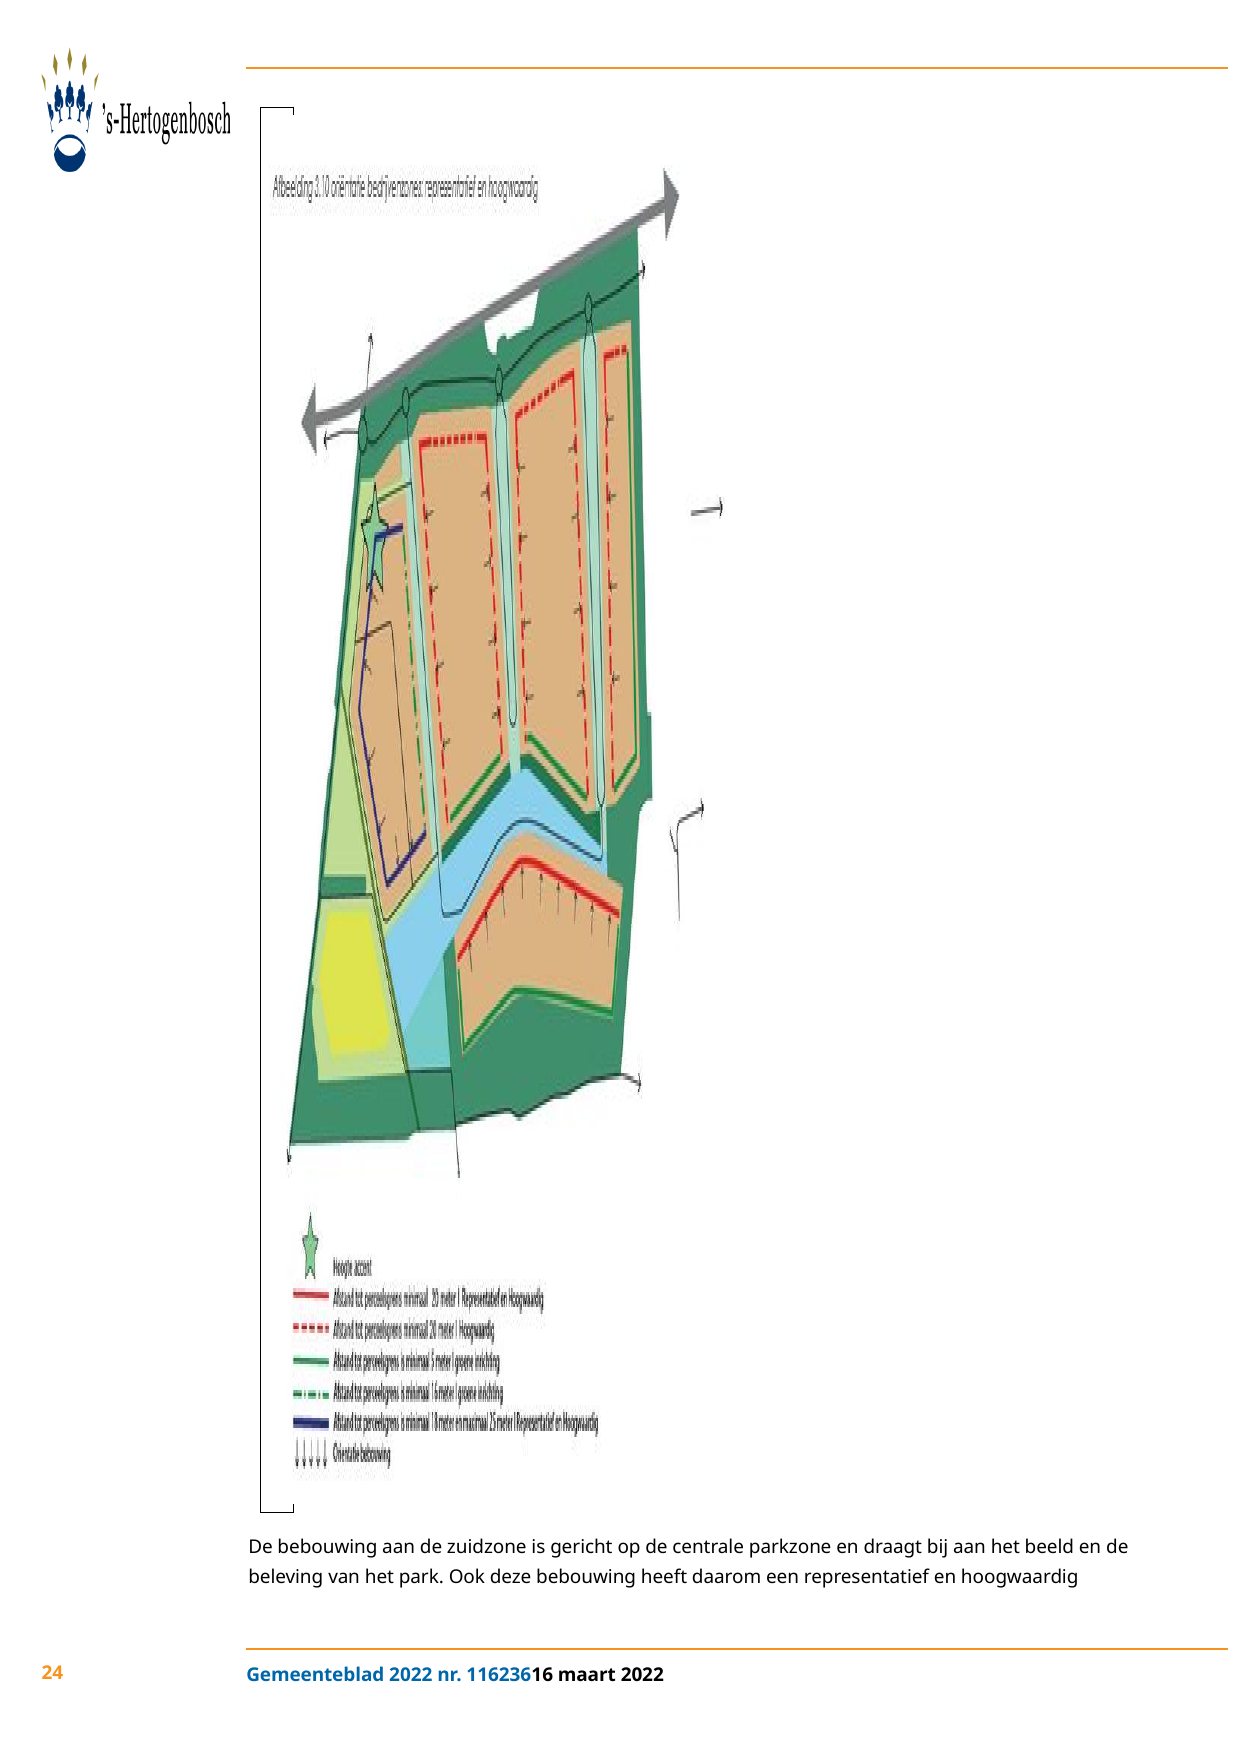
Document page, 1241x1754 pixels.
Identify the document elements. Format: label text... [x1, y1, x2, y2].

picture [41, 47, 231, 172]
text De bebouwing aan de zuidzone is gericht op de centrale parkzone en draagt bij aan het beeld en de beleving van het park. Ook deze bebouwing heeft daarom een representatief en hoogwaardig [248, 1534, 1152, 1589]
picture [268, 115, 726, 1504]
